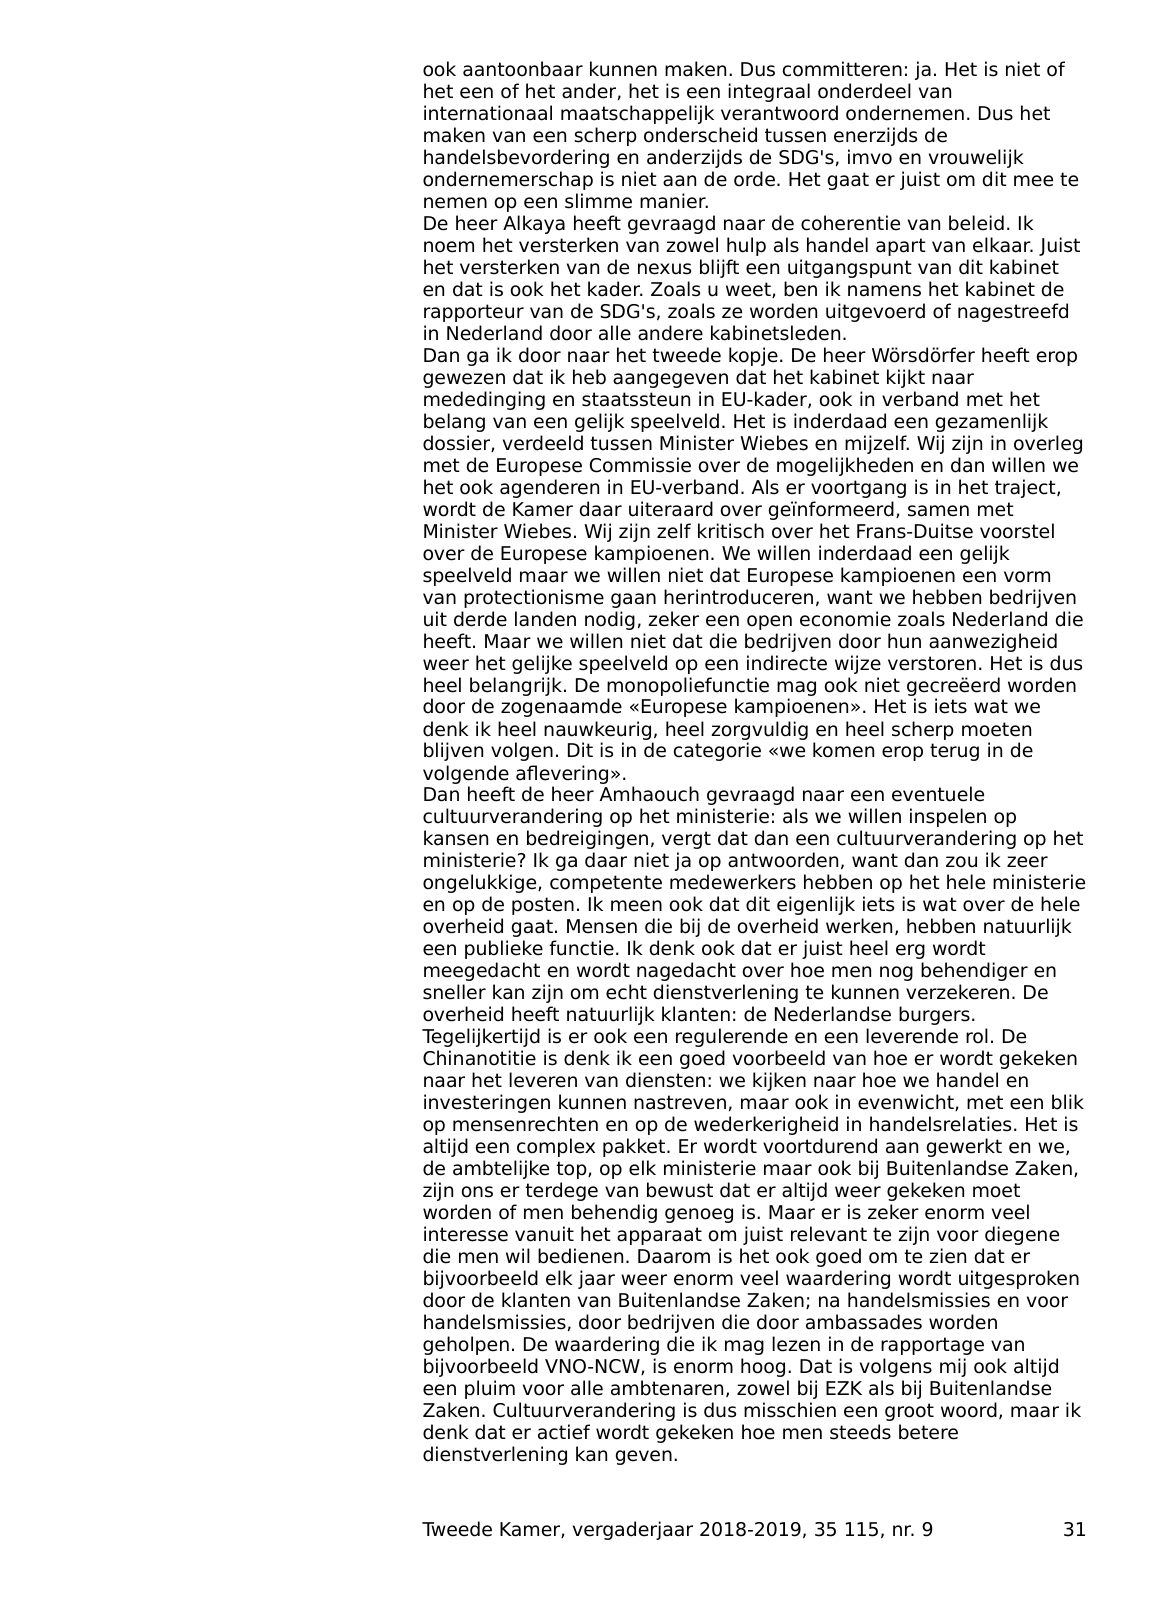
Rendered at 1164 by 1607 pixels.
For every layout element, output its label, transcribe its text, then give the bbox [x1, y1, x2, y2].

text Dan heeft de heer Amhaouch gevraagd naar een eventuele cultuurverandering op het ministerie: als we willen inspelen op kansen en bedreigingen, vergt dat dan een cultuurverandering op het ministerie? Ik ga daar niet ja op antwoorden, want dan zou ik zeer ongelukkige, competente medewerkers hebben op het hele ministerie en op de posten. Ik meen ook dat dit eigenlijk iets is wat over de hele overheid gaat. Mensen die bij de overheid werken, hebben natuurlijk een publieke functie. Ik denk ook dat er juist heel erg wordt meegedacht en wordt nagedacht over hoe men nog behendiger en sneller kan zijn om echt dienstverlening te kunnen verzekeren. De overheid heeft natuurlijk klanten: de Nederlandse burgers. Tegelijkertijd is er ook een regulerende en een leverende rol. De Chinanotitie is denk ik een goed voorbeeld van hoe er wordt gekeken naar het leveren van diensten: we kijken naar hoe we handel en investeringen kunnen nastreven, maar ook in evenwicht, met een blik op mensenrechten en op de wederkerigheid in handelsrelaties. Het is altijd een complex pakket. Er wordt voortdurend aan gewerkt en we, de ambtelijke top, op elk ministerie maar ook bij Buitenlandse Zaken, zijn ons er terdege van bewust dat er altijd weer gekeken moet worden of men behendig genoeg is. Maar er is zeker enorm veel interesse vanuit het apparaat om juist relevant te zijn voor diegene die men wil bedienen. Daarom is het ook goed om te zien dat er bijvoorbeeld elk jaar weer enorm veel waardering wordt uitgesproken door de klanten van Buitenlandse Zaken; na handelsmissies en voor handelsmissies, door bedrijven die door ambassades worden geholpen. De waardering die ik mag lezen in de rapportage van bijvoorbeeld VNO-NCW, is enorm hoog. Dat is volgens mij ook altijd een pluim voor alle ambtenaren, zowel bij EZK als bij Buitenlandse Zaken. Cultuurverandering is dus misschien een groot woord, maar ik denk dat er actief wordt gekeken hoe men steeds betere dienstverlening kan geven. [422, 784, 1087, 1466]
text ook aantoonbaar kunnen maken. Dus committeren: ja. Het is niet of het een of het ander, het is een integraal onderdeel van internationaal maatschappelijk verantwoord ondernemen. Dus het maken van een scherp onderscheid tussen enerzijds de handelsbevordering en anderzijds de SDG's, imvo en vrouwelijk ondernemerschap is niet aan de orde. Het gaat er juist om dit mee te nemen op een slimme manier. [422, 59, 1087, 213]
text Dan ga ik door naar het tweede kopje. De heer Wörsdörfer heeft erop gewezen dat ik heb aangegeven dat het kabinet kijkt naar mededinging en staatssteun in EU-kader, ook in verband met het belang van een gelijk speelveld. Het is inderdaad een gezamenlijk dossier, verdeeld tussen Minister Wiebes en mijzelf. Wij zijn in overleg met de Europese Commissie over de mogelijkheden en dan willen we het ook agenderen in EU-verband. Als er voortgang is in het traject, wordt de Kamer daar uiteraard over geïnformeerd, samen met Minister Wiebes. Wij zijn zelf kritisch over het Frans-Duitse voorstel over de Europese kampioenen. We willen inderdaad een gelijk speelveld maar we willen niet dat Europese kampioenen een vorm van protectionisme gaan herintroduceren, want we hebben bedrijven uit derde landen nodig, zeker een open economie zoals Nederland die heeft. Maar we willen niet dat die bedrijven door hun aanwezigheid weer het gelijke speelveld op een indirecte wijze verstoren. Het is dus heel belangrijk. De monopoliefunctie mag ook niet gecreëerd worden door de zogenaamde «Europese kampioenen». Het is iets wat we denk ik heel nauwkeurig, heel zorgvuldig en heel scherp moeten blijven volgen. Dit is in de categorie «we komen erop terug in de volgende aflevering». [422, 345, 1087, 784]
text De heer Alkaya heeft gevraagd naar de coherentie van beleid. Ik noem het versterken van zowel hulp als handel apart van elkaar. Juist het versterken van de nexus blijft een uitgangspunt van dit kabinet en dat is ook het kader. Zoals u weet, ben ik namens het kabinet de rapporteur van de SDG's, zoals ze worden uitgevoerd of nagestreefd in Nederland door alle andere kabinetsleden. [422, 213, 1087, 345]
